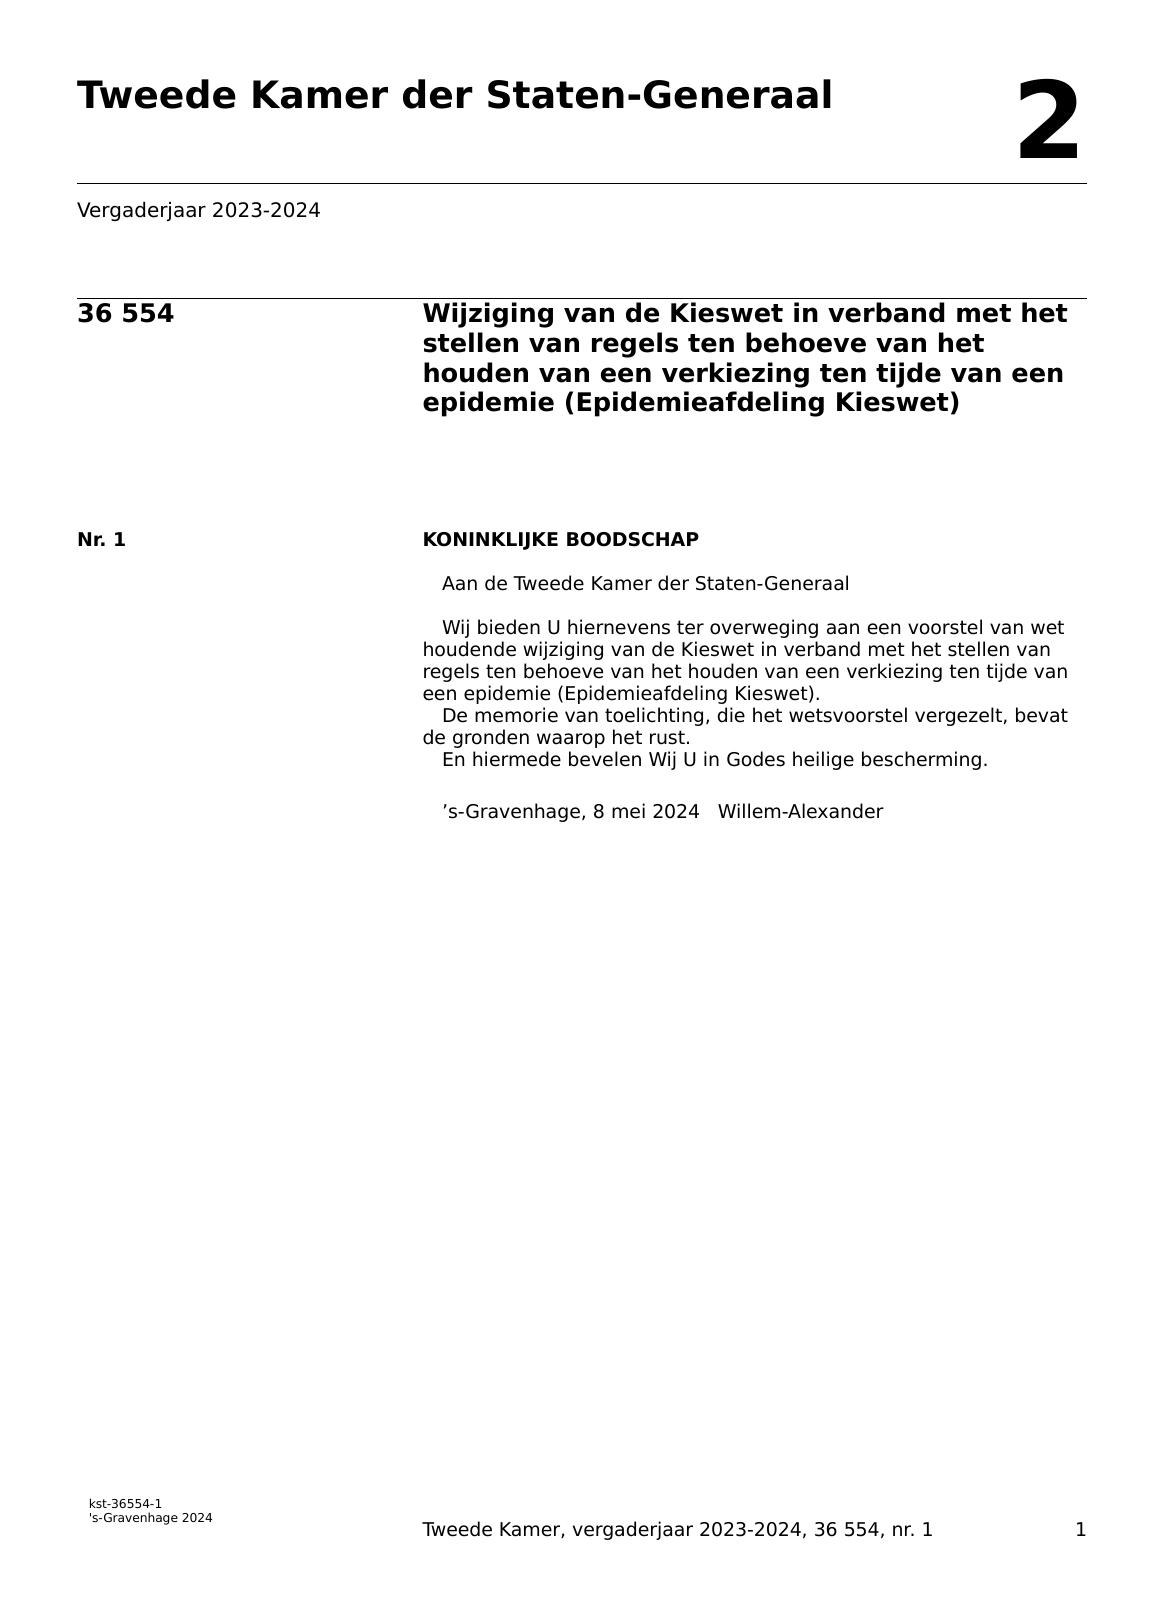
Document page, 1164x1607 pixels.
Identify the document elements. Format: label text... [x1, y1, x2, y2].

text De memorie van toelichting, die het wetsvoorstel vergezelt, bevat de gronden waarop het rust. [422, 705, 1087, 749]
text ’s-Gravenhage, 8 mei 2024 Willem-Alexander [422, 801, 1087, 823]
text 's-Gravenhage 2024 [88, 1511, 323, 1525]
text Wij bieden U hiernevens ter overweging aan een voorstel van wet houdende wijziging van de Kieswet in verband met het stellen van regels ten behoeve van het houden van een verkiezing ten tijde van een epidemie (Epidemieafdeling Kieswet). [422, 617, 1087, 705]
text kst-36554-1 [88, 1497, 323, 1511]
text En hiermede bevelen Wij U in Godes heilige bescherming. [422, 749, 1087, 771]
table_header 2 [886, 59, 1087, 183]
table_header Tweede Kamer der Staten-Generaal [77, 59, 886, 183]
subtitle Nr. 1 KONINKLIJKE BOODSCHAP [77, 529, 1087, 551]
text Aan de Tweede Kamer der Staten-Generaal [422, 573, 1087, 595]
table_cell Vergaderjaar 2023-2024 [77, 184, 1087, 298]
subtitle 36 554 Wijziging van de Kieswet in verband met het stellen van regels ten behoeve van het houden van een verkiezing ten tijde van een epidemie (Epidemieafdeling Kieswet) [77, 299, 1087, 418]
